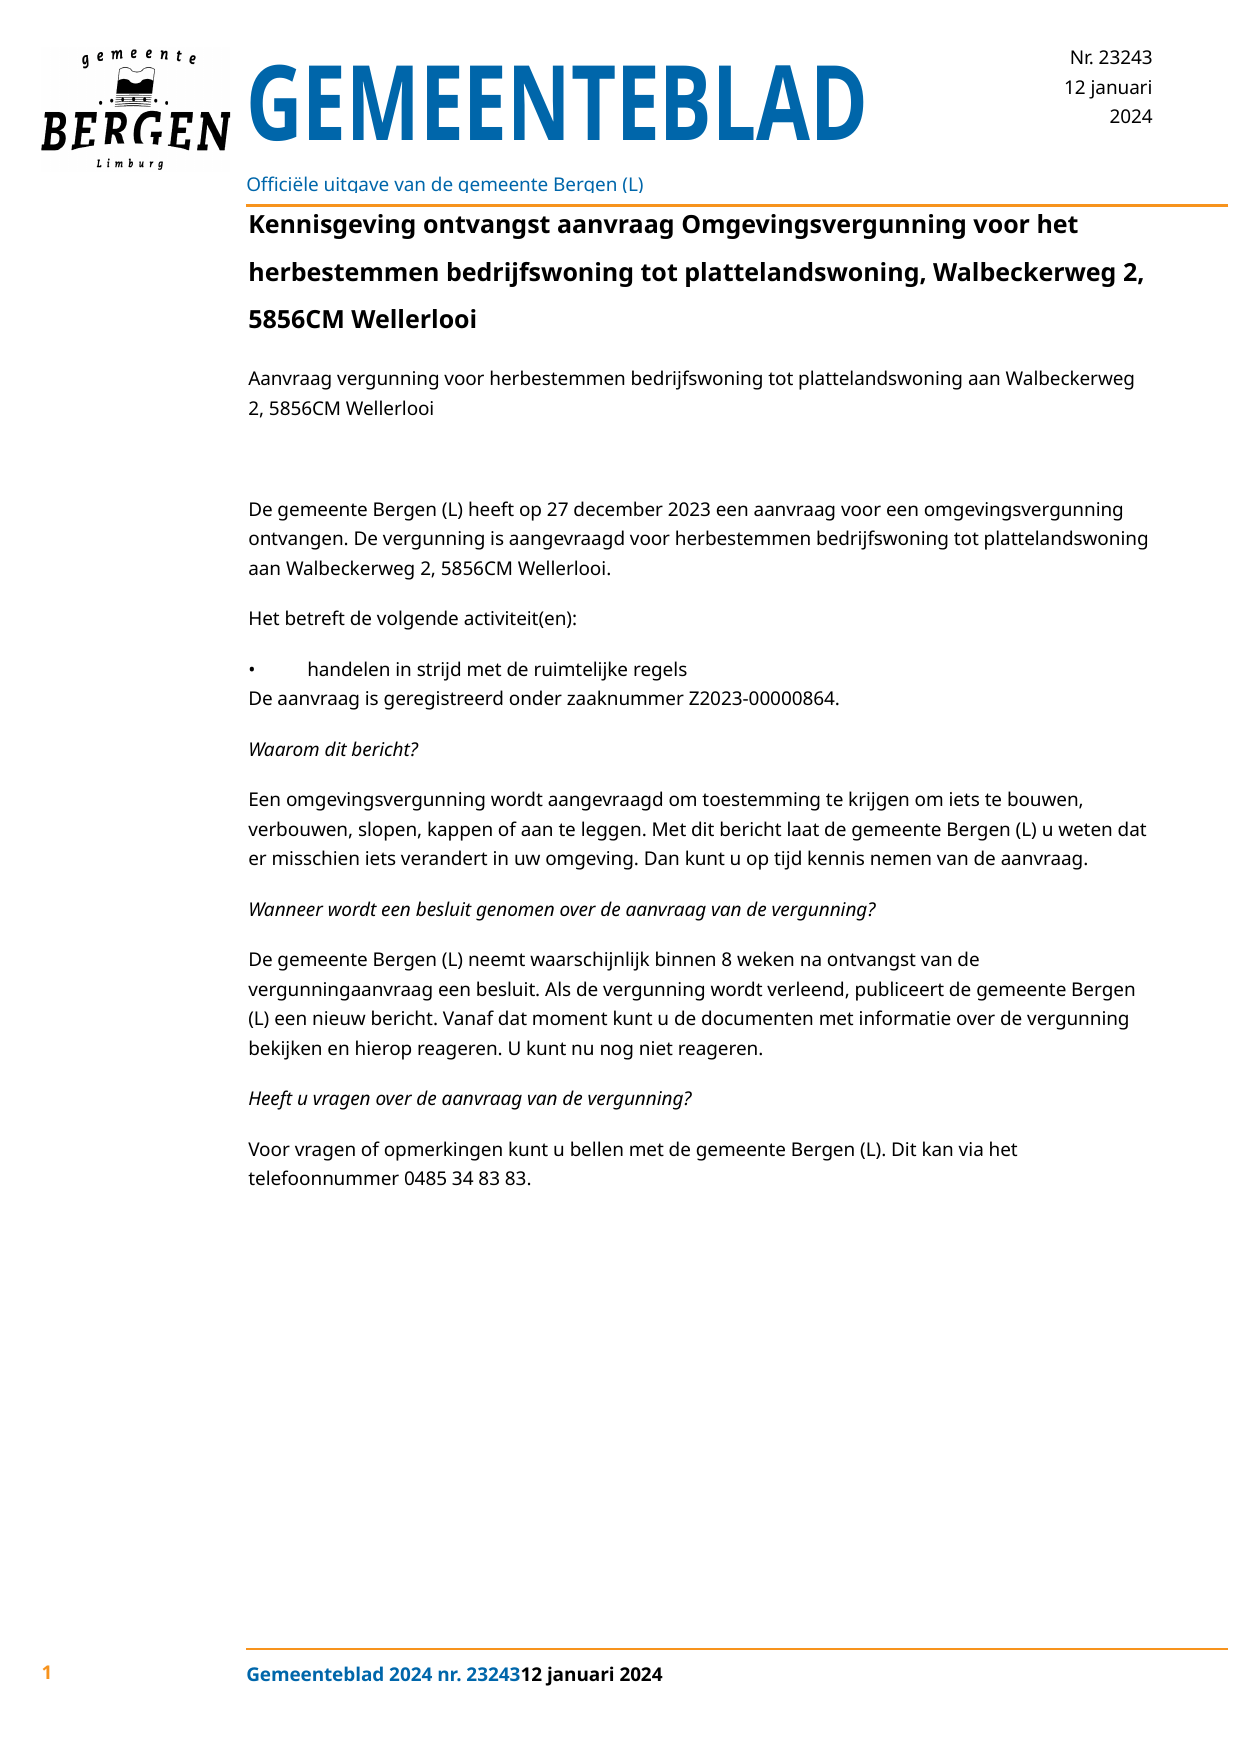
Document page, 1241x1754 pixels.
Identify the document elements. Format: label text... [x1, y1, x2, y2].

text Het betreft de volgende activiteit(en): [248, 606, 1152, 631]
list handelen in strijd met de ruimtelijke regels [248, 656, 1152, 682]
text Wanneer wordt een besluit genomen over de aanvraag van de vergunning? [248, 896, 1152, 922]
text De gemeente Bergen (L) neemt waarschijnlijk binnen 8 weken na ontvangst van de vergunningaanvraag een besluit. Als de vergunning wordt verleend, publiceert de gemeente Bergen (L) een nieuw bericht. Vanaf dat moment kunt u de documenten met informatie over de vergunning bekijken en hierop reageren. U kunt nu nog niet reageren. [248, 946, 1152, 1061]
text De aanvraag is geregistreerd onder zaaknummer Z2023-00000864. [248, 686, 1152, 711]
text Aanvraag vergunning voor herbestemmen bedrijfswoning tot plattelandswoning aan Walbeckerweg 2, 5856CM Wellerlooi [248, 366, 1152, 421]
text Kennisgeving ontvangst aanvraag Omgevingsvergunning voor het herbestemmen bedrijfswoning tot plattelandswoning, Walbeckerweg 2, 5856CM Wellerlooi [248, 207, 1152, 336]
text Heeft u vragen over de aanvraag van de vergunning? [248, 1086, 1152, 1111]
text De gemeente Bergen (L) heeft op 27 december 2023 een aanvraag voor een omgevingsvergunning ontvangen. De vergunning is aangevraagd voor herbestemmen bedrijfswoning tot plattelandswoning aan Walbeckerweg 2, 5856CM Wellerlooi. [248, 496, 1152, 581]
text Waarom dit bericht? [248, 736, 1152, 762]
text Een omgevingsvergunning wordt aangevraagd om toestemming te krijgen om iets te bouwen, verbouwen, slopen, kappen of aan te leggen. Met dit bericht laat de gemeente Bergen (L) u weten dat er misschien iets verandert in uw omgeving. Dan kunt u op tijd kennis nemen van de aanvraag. [248, 786, 1152, 871]
picture [41, 47, 231, 172]
text Voor vragen of opmerkingen kunt u bellen met de gemeente Bergen (L). Dit kan via het telefoonnummer 0485 34 83 83. [248, 1136, 1152, 1191]
